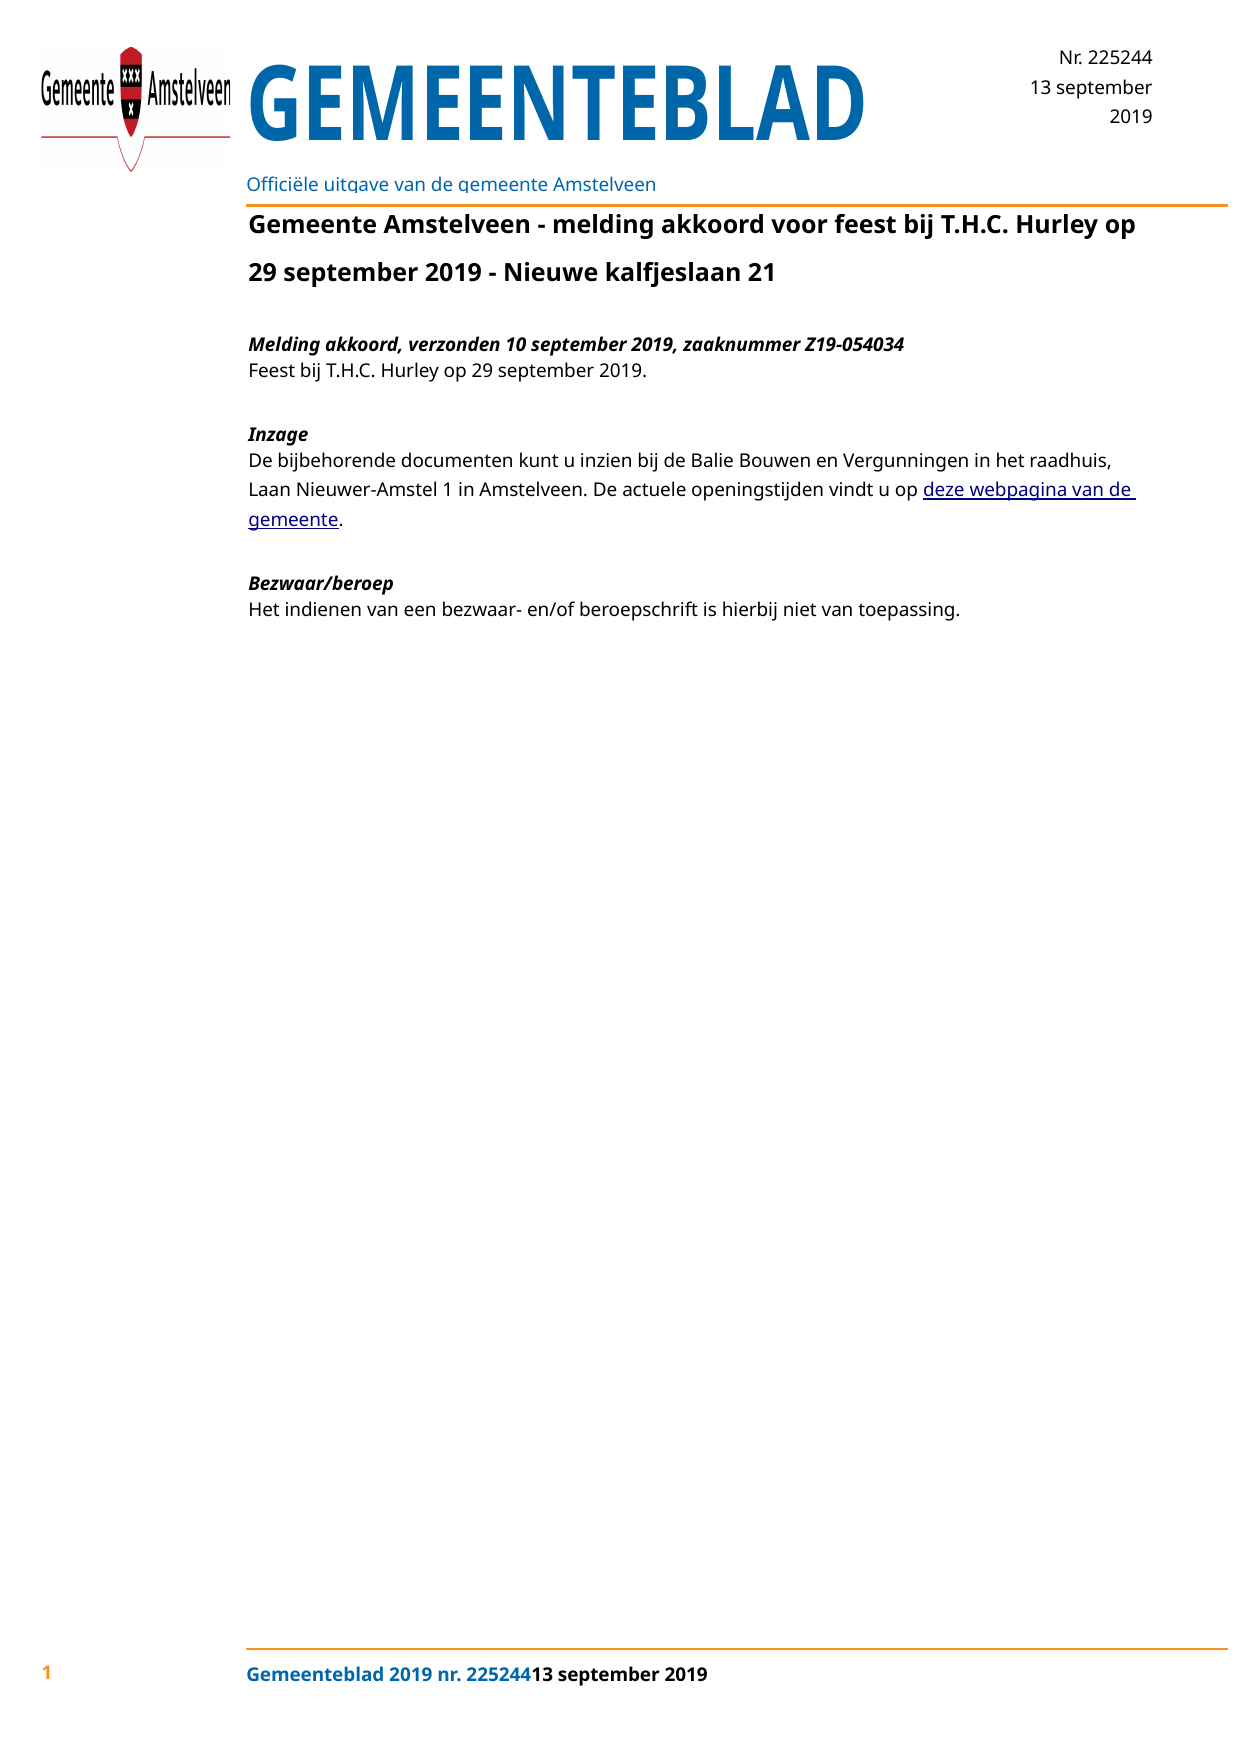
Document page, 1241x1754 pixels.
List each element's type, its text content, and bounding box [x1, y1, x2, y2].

picture [41, 47, 231, 172]
text De bijbehorende documenten kunt u inzien bij de Balie Bouwen en Vergunningen in het raadhuis, Laan Nieuwer-Amstel 1 in Amstelveen. De actuele openingstijden vindt u op deze webpagina van de gemeente. [248, 447, 1152, 532]
text Gemeente Amstelveen - melding akkoord voor feest bij T.H.C. Hurley op 29 september 2019 - Nieuwe kalfjeslaan 21 [248, 207, 1152, 288]
text Melding akkoord, verzonden 10 september 2019, zaaknummer Z19-054034 [248, 331, 1152, 357]
text Bezwaar/beroep [248, 570, 1152, 596]
text Het indienen van een bezwaar- en/of beroepschrift is hierbij niet van toepassing. [248, 596, 1152, 621]
text Feest bij T.H.C. Hurley op 29 september 2019. [248, 357, 1152, 383]
text Inzage [248, 421, 1152, 447]
